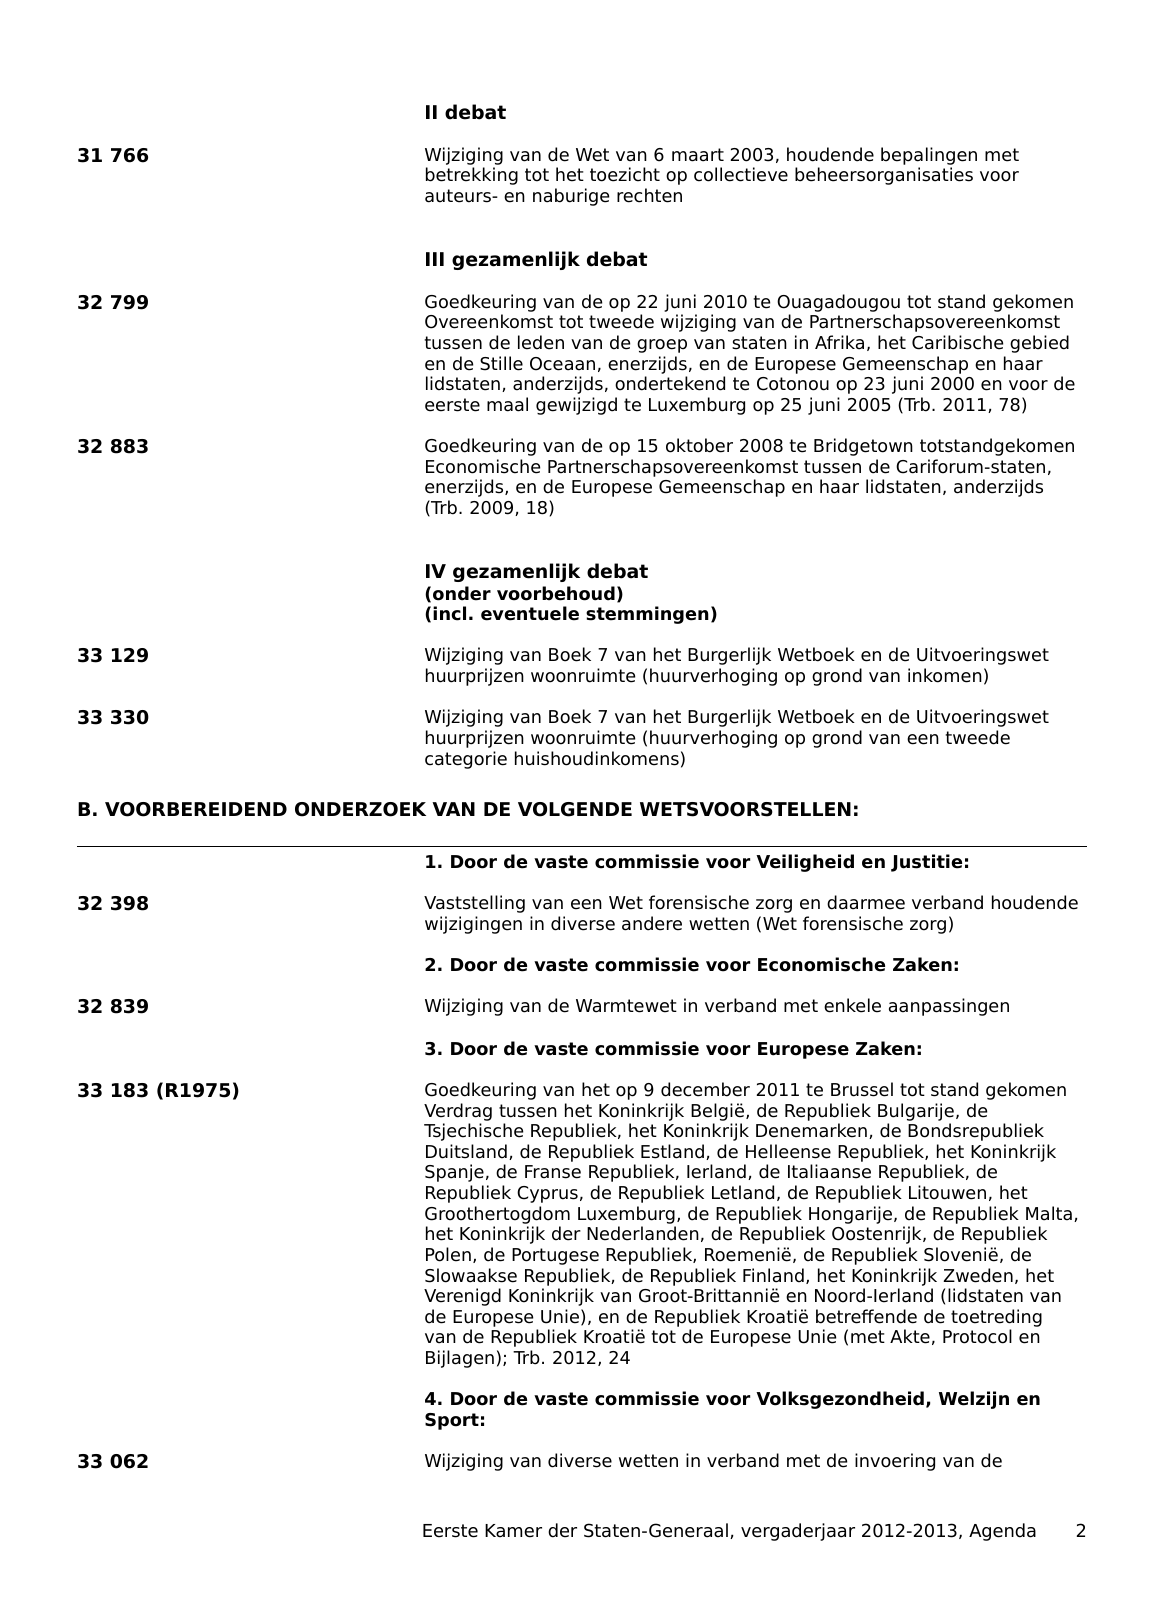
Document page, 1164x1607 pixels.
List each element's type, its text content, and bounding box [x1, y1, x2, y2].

table_header [77, 847, 401, 872]
table_cell [401, 625, 418, 645]
table_cell [418, 976, 1087, 996]
table_cell [77, 271, 401, 292]
table_cell [401, 707, 418, 769]
table_cell [77, 124, 401, 144]
table_cell [401, 436, 418, 519]
table_cell Wijziging van Boek 7 van het Burgerlijk Wetboek en de Uitvoeringswet huurprijzen woonruimte (huurverhoging op grond van een tweede categorie huishoudinkomens) [418, 707, 1087, 769]
table_cell [77, 59, 401, 80]
table_cell [418, 687, 1087, 707]
table_cell (onder voorbehoud) [418, 584, 1087, 604]
table_cell [77, 604, 401, 625]
table_cell 33 129 [77, 645, 401, 687]
table_cell [401, 1451, 418, 1473]
table_cell [401, 873, 418, 893]
table_cell [401, 292, 418, 416]
table_cell [418, 1059, 1087, 1080]
table_cell [401, 893, 418, 934]
table_cell [418, 519, 1087, 539]
table_cell [401, 519, 418, 539]
table_cell [401, 416, 418, 436]
table_cell [418, 934, 1087, 955]
table_cell 33 062 [77, 1451, 401, 1473]
table_cell (incl. eventuele stemmingen) [418, 604, 1087, 625]
table_cell [401, 271, 418, 292]
table_cell [401, 539, 418, 583]
table_cell [418, 271, 1087, 292]
table_cell [77, 80, 401, 124]
table_cell 32 839 [77, 996, 401, 1018]
table_cell Wijziging van de Wet van 6 maart 2003, houdende bepalingen met betrekking tot het toezicht op collectieve beheersorganisaties voor auteurs- en naburige rechten [418, 145, 1087, 206]
table_cell [77, 1018, 401, 1039]
table_cell 4. Door de vaste commissie voor Volksgezondheid, Welzijn en Sport: [418, 1389, 1087, 1431]
table_cell Wijziging van Boek 7 van het Burgerlijk Wetboek en de Uitvoeringswet huurprijzen woonruimte (huurverhoging op grond van inkomen) [418, 645, 1087, 687]
table_cell III gezamenlijk debat [418, 227, 1087, 271]
table_cell Wijziging van diverse wetten in verband met de invoering van de [418, 1451, 1087, 1473]
table_cell [77, 1369, 401, 1389]
table_cell [418, 1431, 1087, 1451]
table_cell [77, 955, 401, 976]
table_cell 3. Door de vaste commissie voor Europese Zaken: [418, 1039, 1087, 1059]
table_cell Goedkeuring van de op 22 juni 2010 te Ouagadougou tot stand gekomen Overeenkomst tot tweede wijziging van de Partnerschapsovereenkomst tussen de leden van de groep van staten in Afrika, het Caribische gebied en de Stille Oceaan, enerzijds, en de Europese Gemeenschap en haar lidstaten, anderzijds, ondertekend te Cotonou op 23 juni 2000 en voor de eerste maal gewijzigd te Luxemburg op 25 juni 2005 (Trb. 2011, 78) [418, 292, 1087, 416]
table_cell [418, 59, 1087, 80]
table_cell [418, 124, 1087, 144]
table_cell [77, 873, 401, 893]
table_cell [401, 645, 418, 687]
table_cell [77, 1431, 401, 1451]
table_cell IV gezamenlijk debat [418, 539, 1087, 583]
table_cell [77, 519, 401, 539]
table_cell [401, 1389, 418, 1431]
table_cell [77, 934, 401, 955]
table_cell [401, 584, 418, 604]
table_cell [401, 955, 418, 976]
table_cell 2. Door de vaste commissie voor Economische Zaken: [418, 955, 1087, 976]
table_cell [401, 1018, 418, 1039]
table_cell [77, 1039, 401, 1059]
table_cell Wijziging van de Warmtewet in verband met enkele aanpassingen [418, 996, 1087, 1018]
table_cell [418, 873, 1087, 893]
table_cell [401, 1369, 418, 1389]
subtitle B. VOORBEREIDEND ONDERZOEK VAN DE VOLGENDE WETSVOORSTELLEN: [77, 799, 1087, 821]
table_header 1. Door de vaste commissie voor Veiligheid en Justitie: [418, 847, 1087, 872]
table_cell [401, 976, 418, 996]
table_cell [77, 1059, 401, 1080]
table_cell Goedkeuring van het op 9 december 2011 te Brussel tot stand gekomen Verdrag tussen het Koninkrijk België, de Republiek Bulgarije, de Tsjechische Republiek, het Koninkrijk Denemarken, de Bondsrepubliek Duitsland, de Republiek Estland, de Helleense Republiek, het Koninkrijk Spanje, de Franse Republiek, Ierland, de Italiaanse Republiek, de Republiek Cyprus, de Republiek Letland, de Republiek Litouwen, het Groothertogdom Luxemburg, de Republiek Hongarije, de Republiek Malta, het Koninkrijk der Nederlanden, de Republiek Oostenrijk, de Republiek Polen, de Portugese Republiek, Roemenië, de Republiek Slovenië, de Slowaakse Republiek, de Republiek Finland, het Koninkrijk Zweden, het Verenigd Koninkrijk van Groot-Brittannië en Noord-Ierland (lidstaten van de Europese Unie), en de Republiek Kroatië betreffende de toetreding van de Republiek Kroatië tot de Europese Unie (met Akte, Protocol en Bijlagen); Trb. 2012, 24 [418, 1080, 1087, 1369]
table_cell [77, 625, 401, 645]
table_cell [77, 227, 401, 271]
table_cell [77, 1389, 401, 1431]
table_cell Goedkeuring van de op 15 oktober 2008 te Bridgetown totstandgekomen Economische Partnerschapsovereenkomst tussen de Cariforum-staten, enerzijds, en de Europese Gemeenschap en haar lidstaten, anderzijds (Trb. 2009, 18) [418, 436, 1087, 519]
table_cell II debat [418, 80, 1087, 124]
table_cell [418, 1018, 1087, 1039]
table_cell [77, 206, 401, 227]
table_cell 31 766 [77, 145, 401, 206]
table_cell 32 398 [77, 893, 401, 934]
table_cell 33 330 [77, 707, 401, 769]
table_cell [401, 604, 418, 625]
table_cell [418, 416, 1087, 436]
table_cell 33 183 (R1975) [77, 1080, 401, 1369]
table_cell [401, 1059, 418, 1080]
table_cell [418, 625, 1087, 645]
table_cell [418, 1369, 1087, 1389]
table_cell [401, 1080, 418, 1369]
table_cell [401, 687, 418, 707]
table_cell [401, 80, 418, 124]
table_cell [418, 206, 1087, 227]
table_cell [401, 145, 418, 206]
table_cell [401, 227, 418, 271]
table_cell [401, 934, 418, 955]
table_cell 32 883 [77, 436, 401, 519]
table_cell [77, 584, 401, 604]
table_cell 32 799 [77, 292, 401, 416]
table_cell [77, 539, 401, 583]
table_cell [401, 206, 418, 227]
table_cell [77, 976, 401, 996]
table_header [401, 847, 418, 872]
table_cell [401, 124, 418, 144]
table_cell [401, 1431, 418, 1451]
table_cell [77, 416, 401, 436]
table_cell [77, 687, 401, 707]
table_cell [401, 996, 418, 1018]
table_cell Vaststelling van een Wet forensische zorg en daarmee verband houdende wijzigingen in diverse andere wetten (Wet forensische zorg) [418, 893, 1087, 934]
table_cell [401, 1039, 418, 1059]
table_cell [401, 59, 418, 80]
